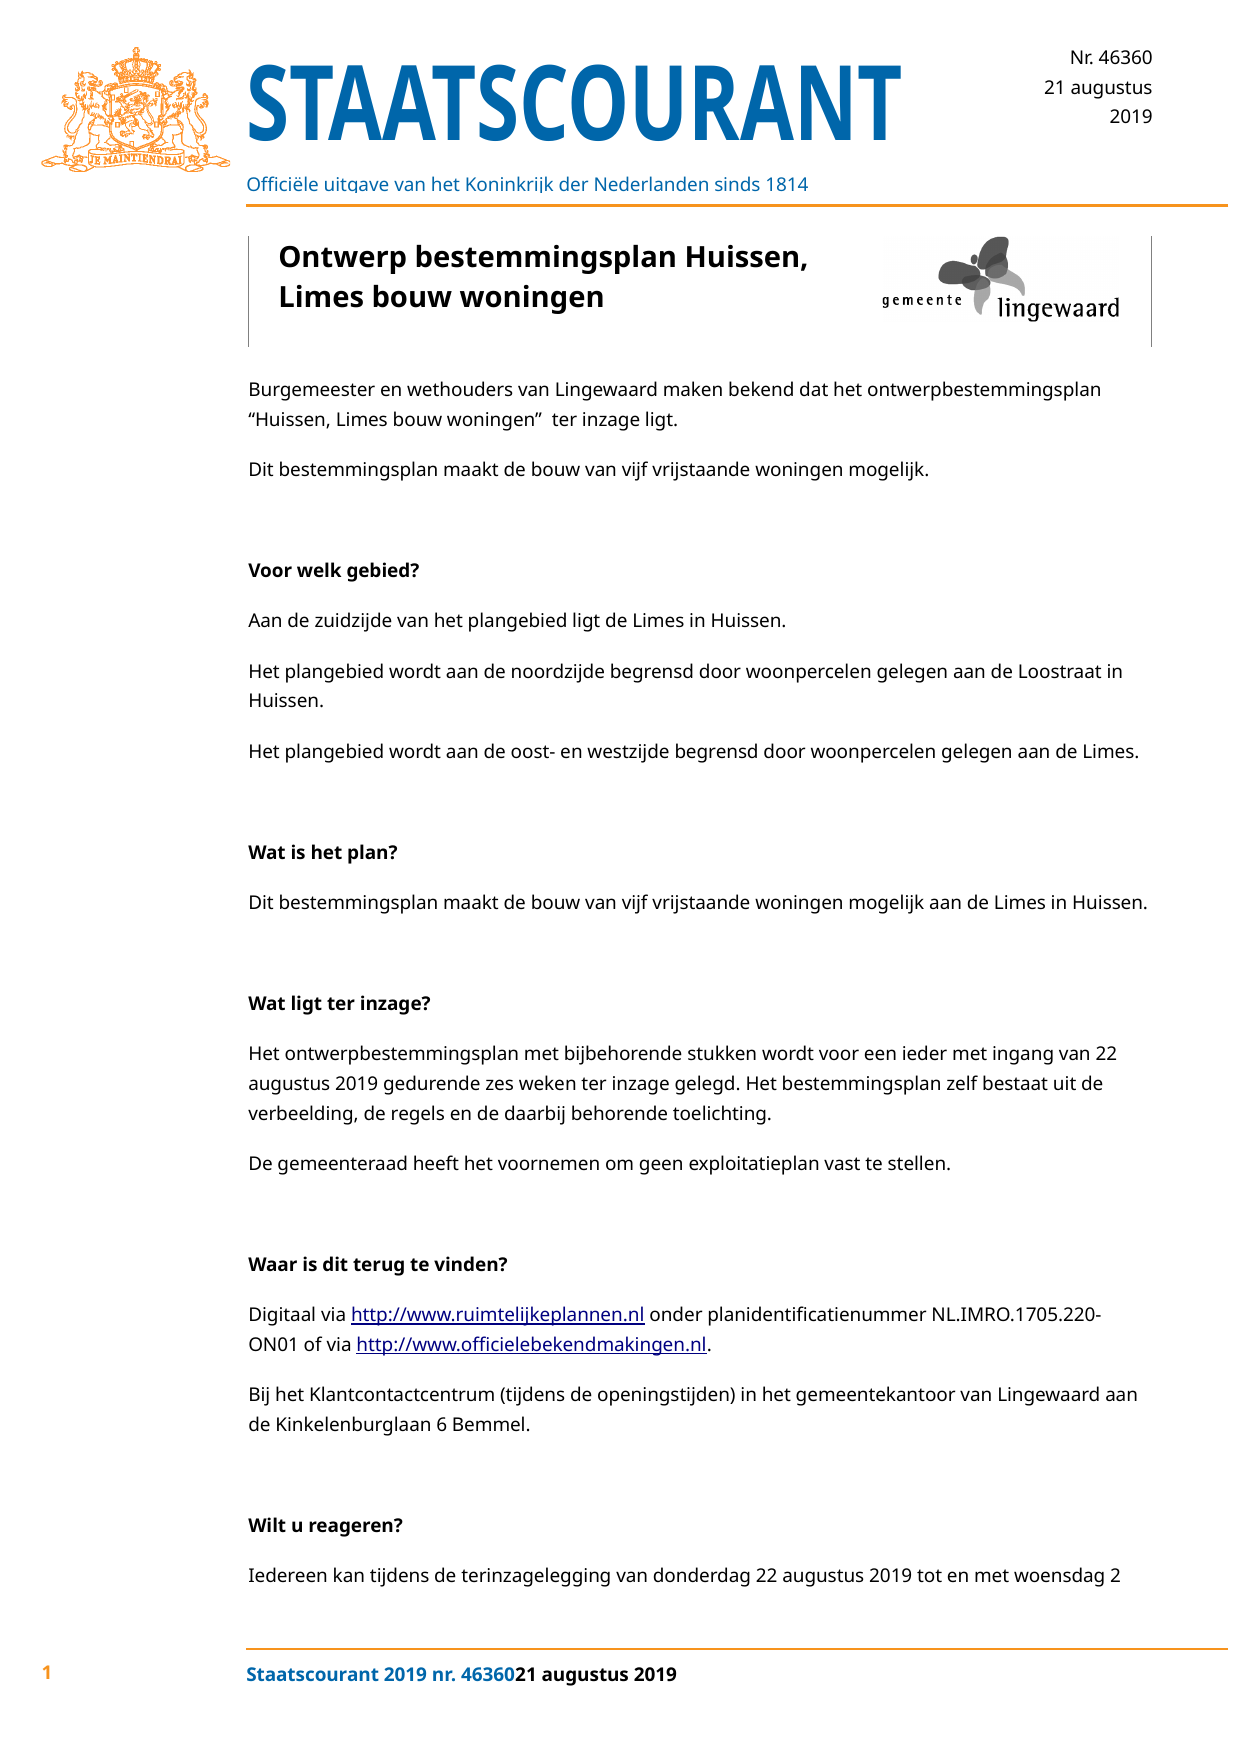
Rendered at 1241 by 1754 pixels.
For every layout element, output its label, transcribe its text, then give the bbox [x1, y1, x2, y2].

text Dit bestemmingsplan maakt de bouw van vijf vrijstaande woningen mogelijk. [248, 456, 1152, 482]
text Het plangebied wordt aan de noordzijde begrensd door woonpercelen gelegen aan de Loostraat in Huissen. [248, 658, 1152, 713]
text Waar is dit terug te vinden? [248, 1251, 1152, 1277]
text Iedereen kan tijdens de terinzagelegging van donderdag 22 augustus 2019 tot en met woensdag 2 [248, 1562, 1152, 1588]
text Wat ligt ter inzage? [248, 990, 1152, 1016]
text Voor welk gebied? [248, 557, 1152, 583]
text Wilt u reageren? [248, 1512, 1152, 1538]
text De gemeenteraad heeft het voornemen om geen exploitatieplan vast te stellen. [248, 1150, 1152, 1176]
table_header Ontwerp bestemmingsplan Huissen, Limes bouw woningen [249, 236, 850, 347]
text Bij het Klantcontactcentrum (tijdens de openingstijden) in het gemeentekantoor van Lingewaard aan de Kinkelenburglaan 6 Bemmel. [248, 1381, 1152, 1437]
text Wat is het plan? [248, 839, 1152, 865]
picture [41, 47, 231, 172]
text Het plangebied wordt aan de oost- en westzijde begrensd door woonpercelen gelegen aan de Limes. [248, 738, 1152, 764]
text Digitaal via http://www.ruimtelijkeplannen.nl onder planidentificatienummer NL.IMRO.1705.220-ON01 of via http://www.officielebekendmakingen.nl. [248, 1301, 1152, 1357]
text Aan de zuidzijde van het plangebied ligt de Limes in Huissen. [248, 608, 1152, 633]
table_header [850, 236, 1151, 347]
text Burgemeester en wethouders van Lingewaard maken bekend dat het ontwerpbestemmingsplan “Huissen, Limes bouw woningen” ter inzage ligt. [248, 376, 1152, 432]
picture [882, 236, 1119, 322]
text Het ontwerpbestemmingsplan met bijbehorende stukken wordt voor een ieder met ingang van 22 augustus 2019 gedurende zes weken ter inzage gelegd. Het bestemmingsplan zelf bestaat uit de verbeelding, de regels en de daarbij behorende toelichting. [248, 1041, 1152, 1126]
text Dit bestemmingsplan maakt de bouw van vijf vrijstaande woningen mogelijk aan de Limes in Huissen. [248, 889, 1152, 915]
